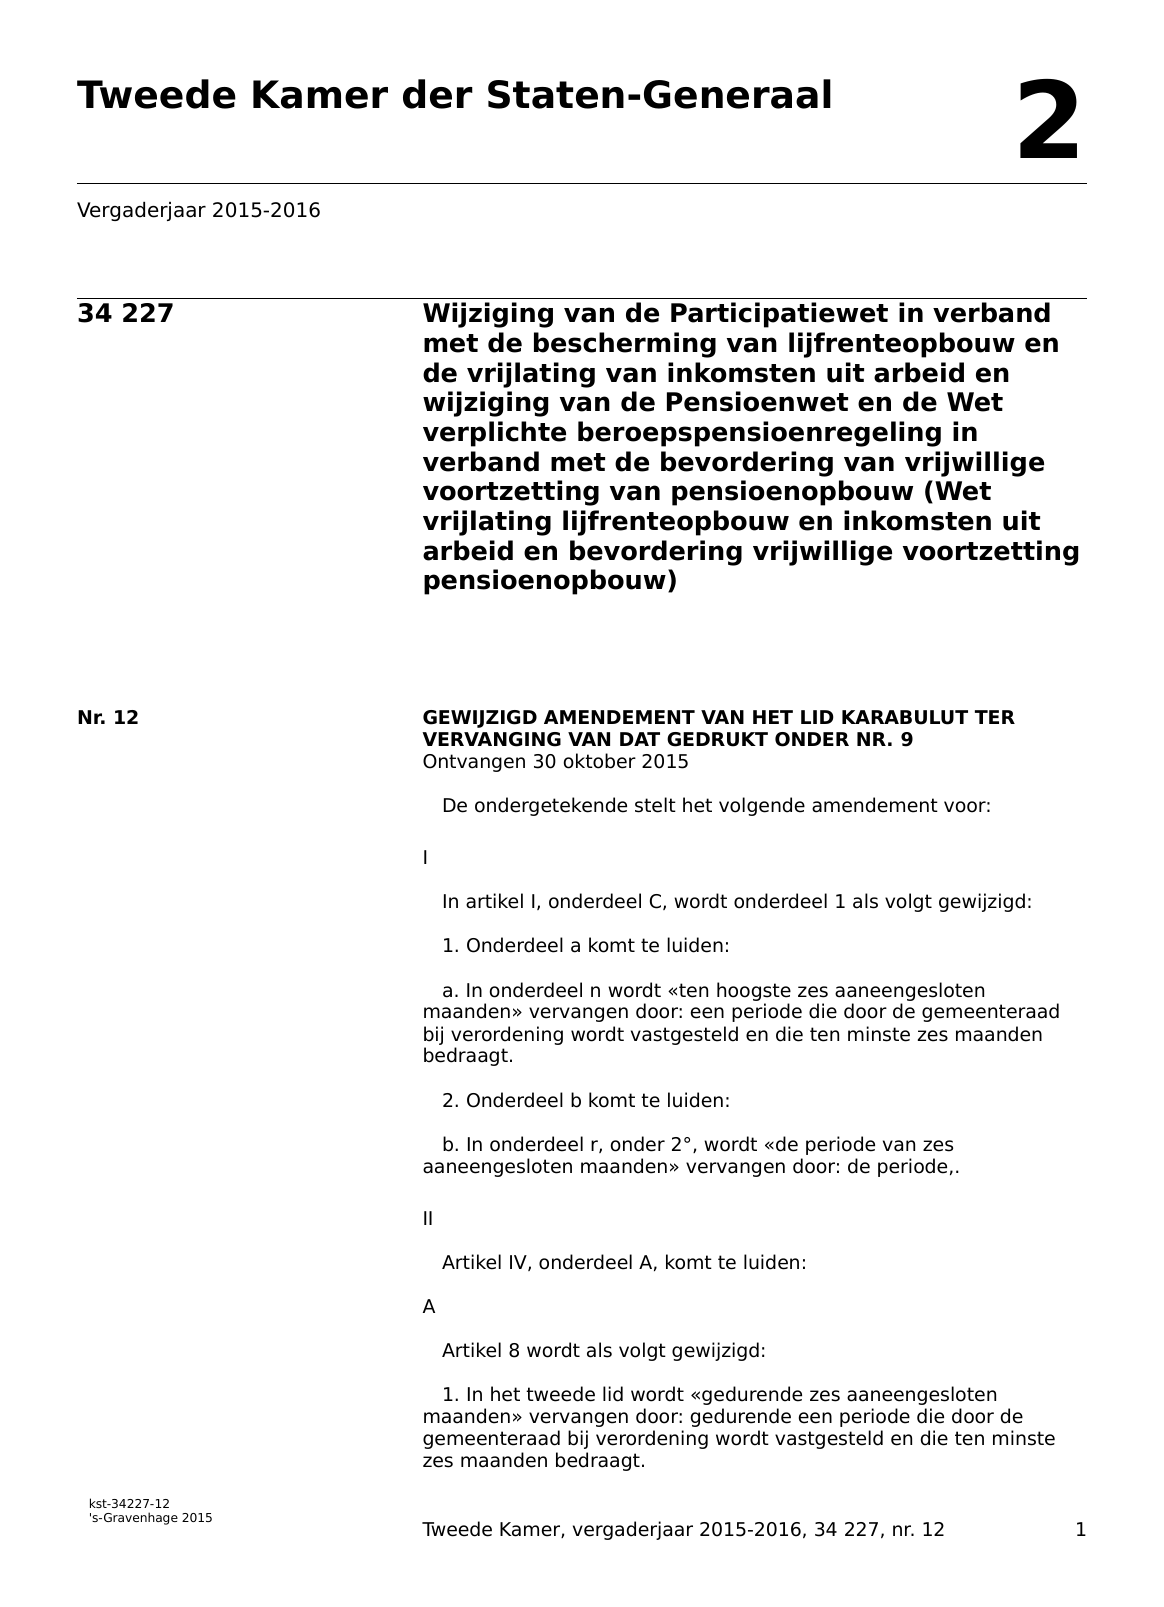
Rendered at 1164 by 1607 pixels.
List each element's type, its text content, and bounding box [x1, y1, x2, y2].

text Artikel 8 wordt als volgt gewijzigd: [422, 1340, 1087, 1362]
text In artikel I, onderdeel C, wordt onderdeel 1 als volgt gewijzigd: [422, 891, 1087, 913]
subtitle Nr. 12 GEWIJZIGD AMENDEMENT VAN HET LID KARABULUT TER VERVANGING VAN DAT GEDRUKT ONDER NR. 9 [77, 707, 1087, 751]
text 's-Gravenhage 2015 [88, 1511, 323, 1525]
table_cell Vergaderjaar 2015-2016 [77, 184, 1087, 298]
text 1. In het tweede lid wordt «gedurende zes aaneengesloten maanden» vervangen door: gedurende een periode die door de gemeenteraad bij verordening wordt vastgesteld en die ten minste zes maanden bedraagt. [422, 1384, 1087, 1472]
text 2. Onderdeel b komt te luiden: [422, 1089, 1087, 1112]
subtitle I [422, 847, 1087, 869]
table_header 2 [886, 59, 1087, 183]
text a. In onderdeel n wordt «ten hoogste zes aaneengesloten maanden» vervangen door: een periode die door de gemeenteraad bij verordening wordt vastgesteld en die ten minste zes maanden bedraagt. [422, 979, 1087, 1067]
text A [422, 1296, 1087, 1318]
text De ondergetekende stelt het volgende amendement voor: [422, 795, 1087, 817]
text kst-34227-12 [88, 1497, 323, 1511]
table_header Tweede Kamer der Staten-Generaal [77, 59, 886, 183]
text 1. Onderdeel a komt te luiden: [422, 935, 1087, 957]
subtitle 34 227 Wijziging van de Participatiewet in verband met de bescherming van lijfrenteopbouw en de vrijlating van inkomsten uit arbeid en wijziging van de Pensioenwet en de Wet verplichte beroepspensioenregeling in verband met de bevordering van vrijwillige voortzetting van pensioenopbouw (Wet vrijlating lijfrenteopbouw en inkomsten uit arbeid en bevordering vrijwillige voortzetting pensioenopbouw) [77, 299, 1087, 596]
text b. In onderdeel r, onder 2°, wordt «de periode van zes aaneengesloten maanden» vervangen door: de periode,. [422, 1134, 1087, 1178]
subtitle II [422, 1208, 1087, 1230]
text Artikel IV, onderdeel A, komt te luiden: [422, 1252, 1087, 1274]
text Ontvangen 30 oktober 2015 [422, 751, 1087, 773]
